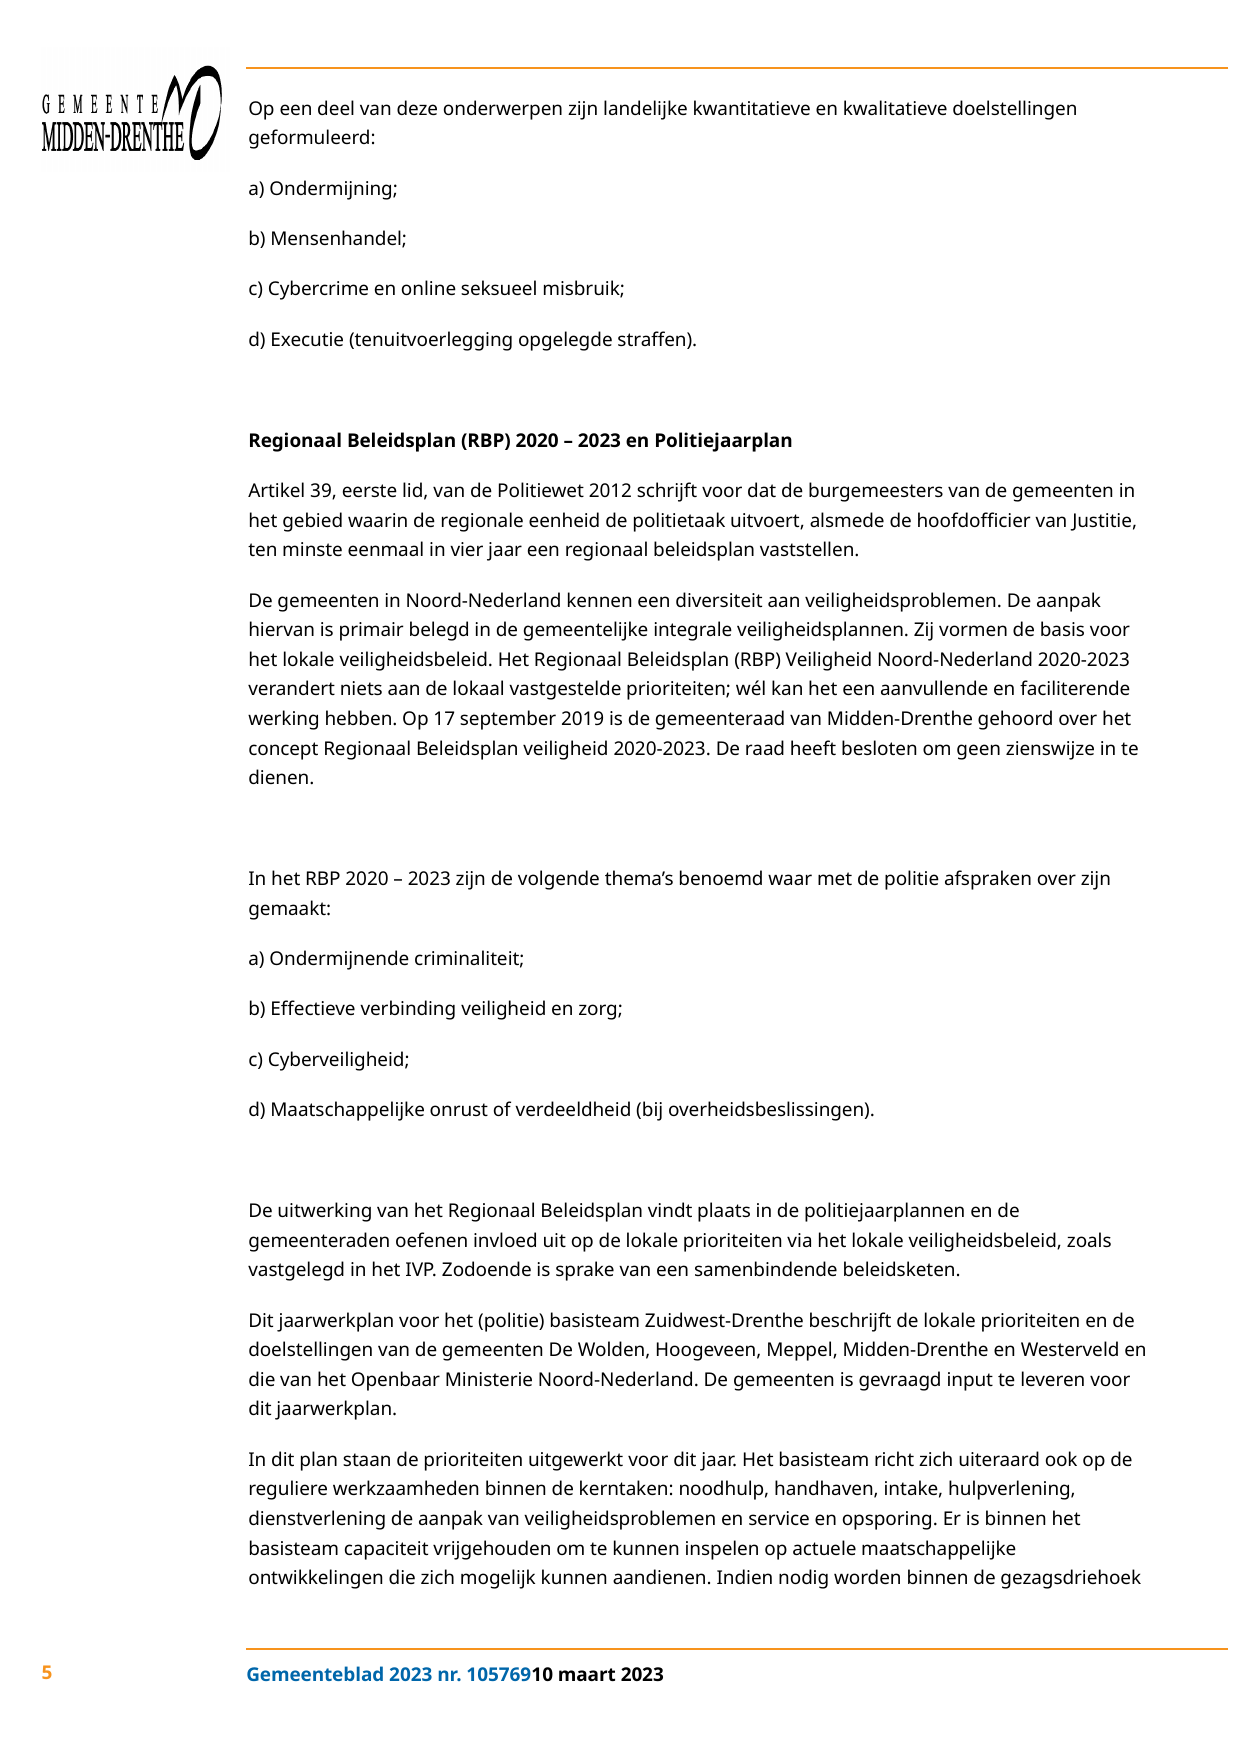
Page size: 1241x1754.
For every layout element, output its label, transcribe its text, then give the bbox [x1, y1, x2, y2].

text c) Cyberveiligheid; [248, 1046, 1152, 1072]
text Op een deel van deze onderwerpen zijn landelijke kwantitatieve en kwalitatieve doelstellingen geformuleerd: [248, 95, 1152, 150]
text In het RBP 2020 – 2023 zijn de volgende thema’s benoemd waar met de politie afspraken over zijn gemaakt: [248, 865, 1152, 921]
text In dit plan staan de prioriteiten uitgewerkt voor dit jaar. Het basisteam richt zich uiteraard ook op de reguliere werkzaamheden binnen de kerntaken: noodhulp, handhaven, intake, hulpverlening, dienstverlening de aanpak van veiligheidsproblemen en service en opsporing. Er is binnen het basisteam capaciteit vrijgehouden om te kunnen inspelen op actuele maatschappelijke ontwikkelingen die zich mogelijk kunnen aandienen. Indien nodig worden binnen de gezagsdriehoek [248, 1446, 1152, 1590]
text De uitwerking van het Regionaal Beleidsplan vindt plaats in de politiejaarplannen en de gemeenteraden oefenen invloed uit op de lokale prioriteiten via het lokale veiligheidsbeleid, zoals vastgelegd in het IVP. Zodoende is sprake van een samenbindende beleidsketen. [248, 1197, 1152, 1282]
text De gemeenten in Noord-Nederland kennen een diversiteit aan veiligheidsproblemen. De aanpak hiervan is primair belegd in de gemeentelijke integrale veiligheidsplannen. Zij vormen de basis voor het lokale veiligheidsbeleid. Het Regionaal Beleidsplan (RBP) Veiligheid Noord-Nederland 2020-2023 verandert niets aan de lokaal vastgestelde prioriteiten; wél kan het een aanvullende en faciliterende werking hebben. Op 17 september 2019 is de gemeenteraad van Midden-Drenthe gehoord over het concept Regionaal Beleidsplan veiligheid 2020-2023. De raad heeft besloten om geen zienswijze in te dienen. [248, 587, 1152, 790]
text d) Maatschappelijke onrust of verdeeldheid (bij overheidsbeslissingen). [248, 1096, 1152, 1122]
text a) Ondermijnende criminaliteit; [248, 945, 1152, 971]
text b) Effectieve verbinding veiligheid en zorg; [248, 996, 1152, 1021]
text c) Cybercrime en online seksueel misbruik; [248, 276, 1152, 301]
text Artikel 39, eerste lid, van de Politiewet 2012 schrijft voor dat de burgemeesters van de gemeenten in het gebied waarin de regionale eenheid de politietaak uitvoert, alsmede de hoofdofficier van Justitie, ten minste eenmaal in vier jaar een regionaal beleidsplan vaststellen. [248, 477, 1152, 562]
text d) Executie (tenuitvoerlegging opgelegde straffen). [248, 326, 1152, 352]
picture [41, 47, 231, 172]
text Dit jaarwerkplan voor het (politie) basisteam Zuidwest-Drenthe beschrijft de lokale prioriteiten en de doelstellingen van de gemeenten De Wolden, Hoogeveen, Meppel, Midden-Drenthe en Westerveld en die van het Openbaar Ministerie Noord-Nederland. De gemeenten is gevraagd input te leveren voor dit jaarwerkplan. [248, 1307, 1152, 1421]
text a) Ondermijning; [248, 175, 1152, 201]
text b) Mensenhandel; [248, 225, 1152, 251]
text Regionaal Beleidsplan (RBP) 2020 – 2023 en Politiejaarplan [248, 427, 1152, 453]
